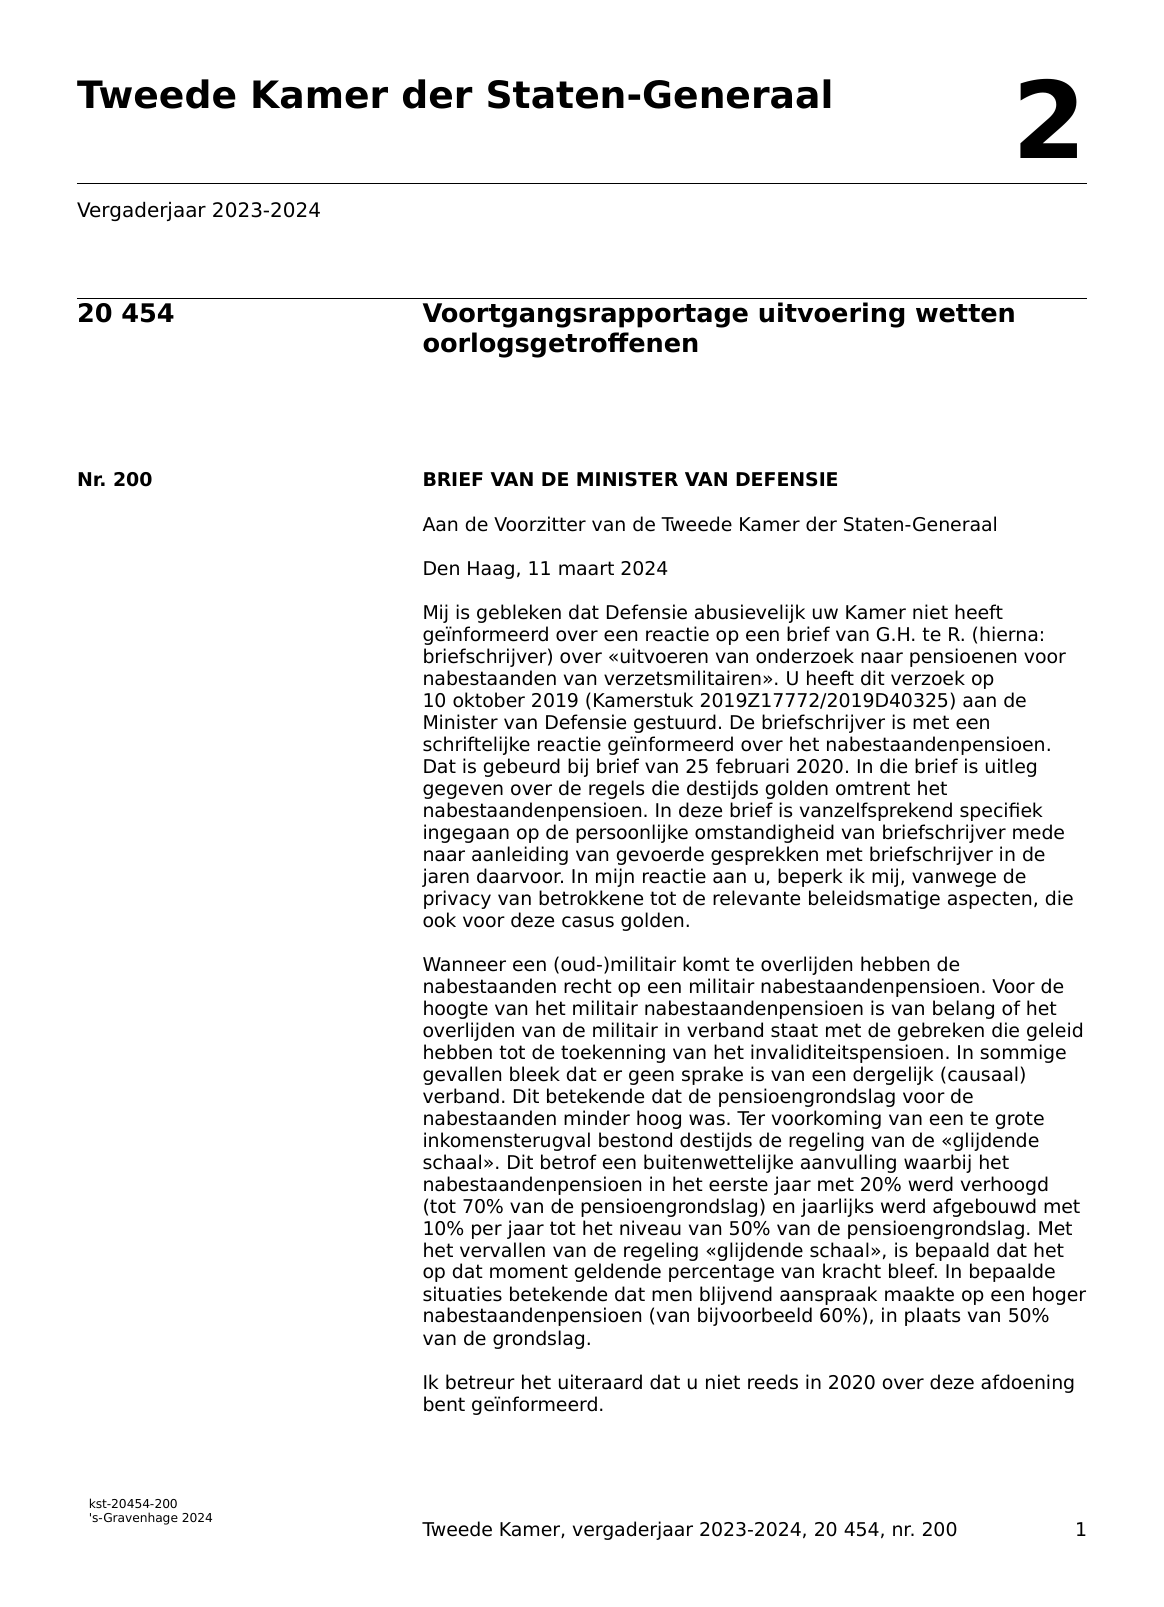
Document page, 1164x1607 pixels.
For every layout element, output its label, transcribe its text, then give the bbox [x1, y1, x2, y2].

text 's-Gravenhage 2024 [88, 1511, 323, 1525]
text Aan de Voorzitter van de Tweede Kamer der Staten-Generaal [422, 513, 1087, 536]
text kst-20454-200 [88, 1497, 323, 1511]
text Mij is gebleken dat Defensie abusievelijk uw Kamer niet heeft geïnformeerd over een reactie op een brief van G.H. te R. (hierna: briefschrijver) over «uitvoeren van onderzoek naar pensioenen voor nabestaanden van verzetsmilitairen». U heeft dit verzoek op 10 oktober 2019 (Kamerstuk 2019Z17772/2019D40325) aan de Minister van Defensie gestuurd. De briefschrijver is met een schriftelijke reactie geïnformeerd over het nabestaandenpensioen. Dat is gebeurd bij brief van 25 februari 2020. In die brief is uitleg gegeven over de regels die destijds golden omtrent het nabestaandenpensioen. In deze brief is vanzelfsprekend specifiek ingegaan op de persoonlijke omstandigheid van briefschrijver mede naar aanleiding van gevoerde gesprekken met briefschrijver in de jaren daarvoor. In mijn reactie aan u, beperk ik mij, vanwege de privacy van betrokkene tot de relevante beleidsmatige aspecten, die ook voor deze casus golden. [422, 602, 1087, 932]
table_header 2 [886, 59, 1087, 183]
subtitle Nr. 200 BRIEF VAN DE MINISTER VAN DEFENSIE [77, 469, 1087, 491]
text Wanneer een (oud-)militair komt te overlijden hebben de nabestaanden recht op een militair nabestaandenpensioen. Voor de hoogte van het militair nabestaandenpensioen is van belang of het overlijden van de militair in verband staat met de gebreken die geleid hebben tot de toekenning van het invaliditeitspensioen. In sommige gevallen bleek dat er geen sprake is van een dergelijk (causaal) verband. Dit betekende dat de pensioengrondslag voor de nabestaanden minder hoog was. Ter voorkoming van een te grote inkomensterugval bestond destijds de regeling van de «glijdende schaal». Dit betrof een buitenwettelijke aanvulling waarbij het nabestaandenpensioen in het eerste jaar met 20% werd verhoogd (tot 70% van de pensioengrondslag) en jaarlijks werd afgebouwd met 10% per jaar tot het niveau van 50% van de pensioengrondslag. Met het vervallen van de regeling «glijdende schaal», is bepaald dat het op dat moment geldende percentage van kracht bleef. In bepaalde situaties betekende dat men blijvend aanspraak maakte op een hoger nabestaandenpensioen (van bijvoorbeeld 60%), in plaats van 50% van de grondslag. [422, 954, 1087, 1349]
table_cell Vergaderjaar 2023-2024 [77, 184, 1087, 298]
table_header Tweede Kamer der Staten-Generaal [77, 59, 886, 183]
subtitle 20 454 Voortgangsrapportage uitvoering wetten oorlogsgetroffenen [77, 299, 1087, 358]
text Den Haag, 11 maart 2024 [422, 558, 1087, 580]
text Ik betreur het uiteraard dat u niet reeds in 2020 over deze afdoening bent geïnformeerd. [422, 1372, 1087, 1416]
